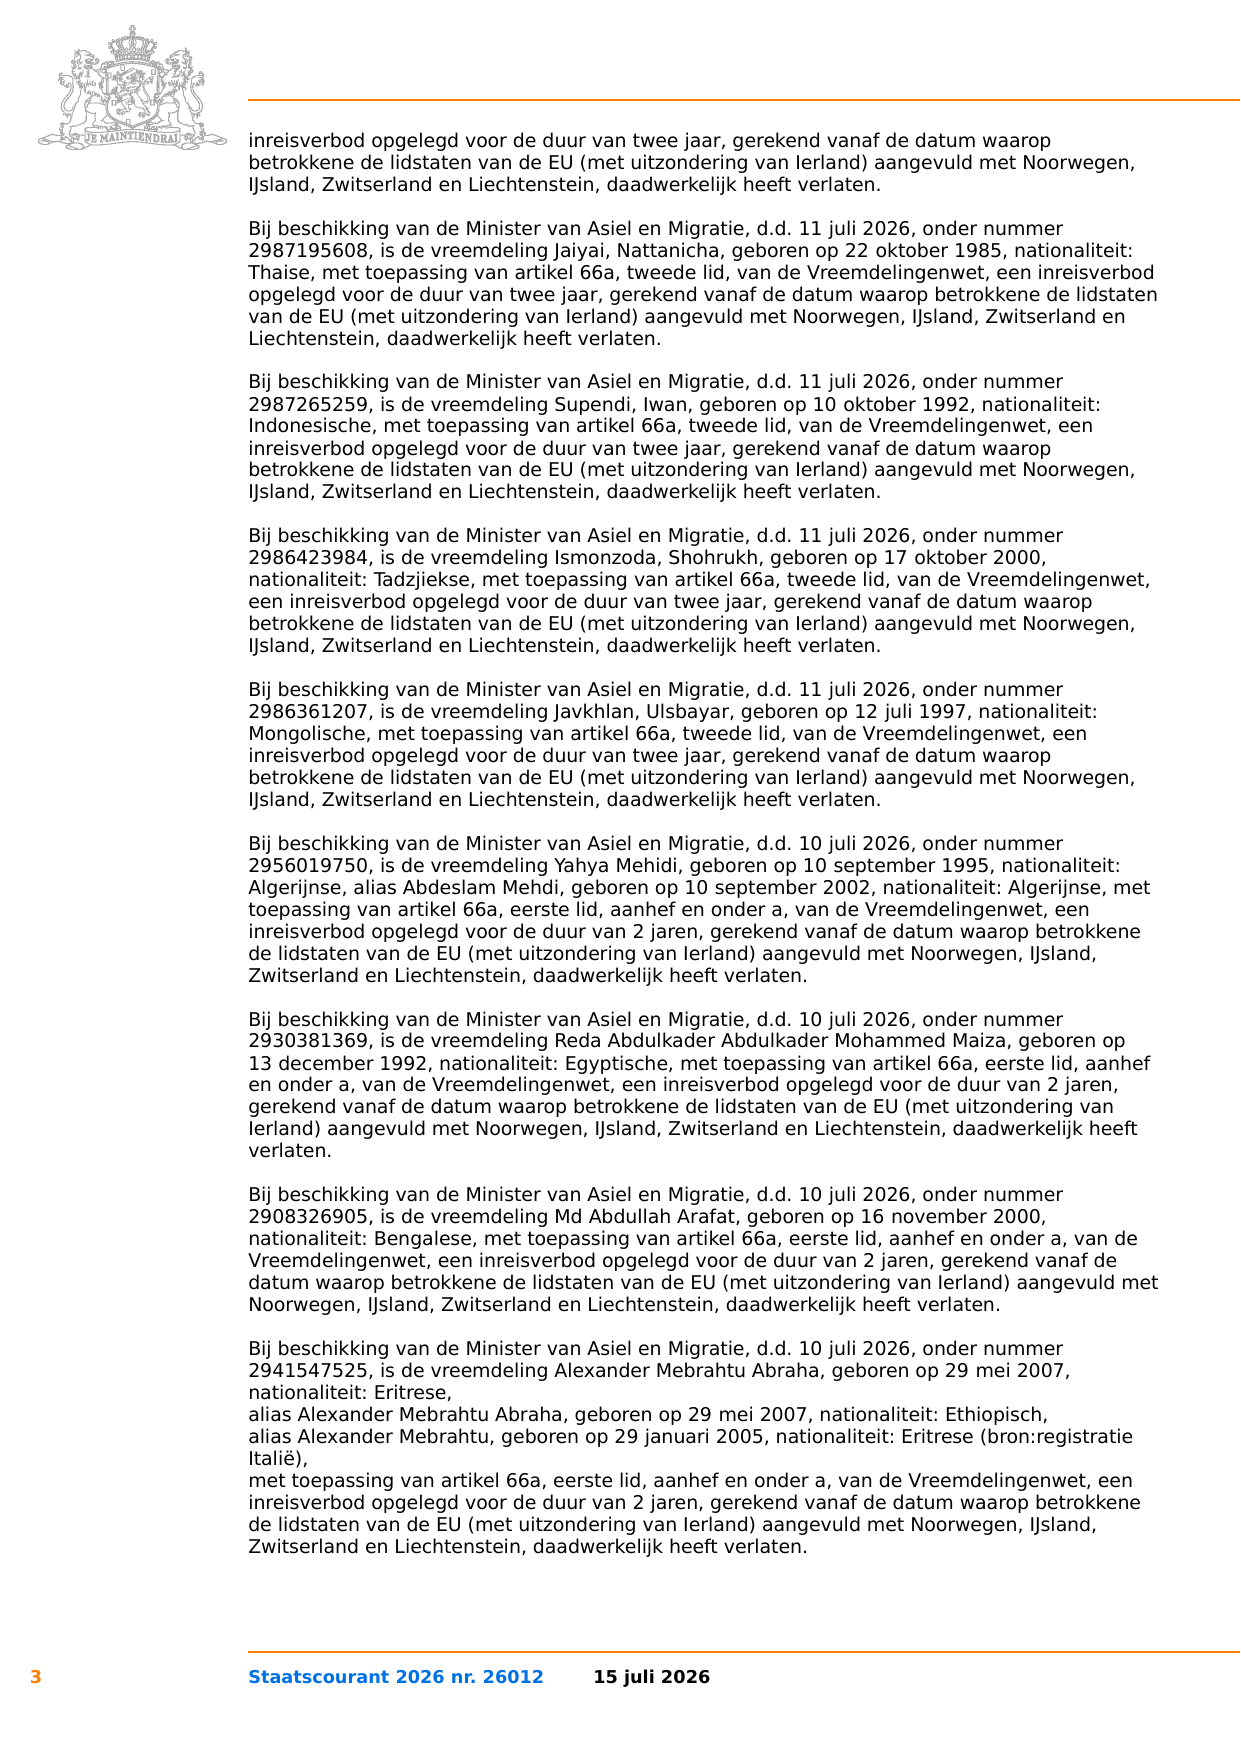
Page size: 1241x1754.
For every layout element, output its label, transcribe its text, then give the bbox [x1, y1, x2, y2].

text Bij beschikking van de Minister van Asiel en Migratie, d.d. 10 juli 2026, onder nummer 2930381369, is de vreemdeling Reda Abdulkader Abdulkader Mohammed Maiza, geboren op 13 december 1992, nationaliteit: Egyptische, met toepassing van artikel 66a, eerste lid, aanhef en onder a, van de Vreemdelingenwet, een inreisverbod opgelegd voor de duur van 2 jaren, gerekend vanaf de datum waarop betrokkene de lidstaten van de EU (met uitzondering van Ierland) aangevuld met Noorwegen, IJsland, Zwitserland en Liechtenstein, daadwerkelijk heeft verlaten. [248, 1008, 1163, 1162]
text met toepassing van artikel 66a, eerste lid, aanhef en onder a, van de Vreemdelingenwet, een inreisverbod opgelegd voor de duur van 2 jaren, gerekend vanaf de datum waarop betrokkene de lidstaten van de EU (met uitzondering van Ierland) aangevuld met Noorwegen, IJsland, Zwitserland en Liechtenstein, daadwerkelijk heeft verlaten. [248, 1470, 1163, 1558]
text Bij beschikking van de Minister van Asiel en Migratie, d.d. 10 juli 2026, onder nummer 2956019750, is de vreemdeling Yahya Mehidi, geboren op 10 september 1995, nationaliteit: Algerijnse, alias Abdeslam Mehdi, geboren op 10 september 2002, nationaliteit: Algerijnse, met toepassing van artikel 66a, eerste lid, aanhef en onder a, van de Vreemdelingenwet, een inreisverbod opgelegd voor de duur van 2 jaren, gerekend vanaf de datum waarop betrokkene de lidstaten van de EU (met uitzondering van Ierland) aangevuld met Noorwegen, IJsland, Zwitserland en Liechtenstein, daadwerkelijk heeft verlaten. [248, 833, 1163, 987]
text Bij beschikking van de Minister van Asiel en Migratie, d.d. 10 juli 2026, onder nummer 2941547525, is de vreemdeling Alexander Mebrahtu Abraha, geboren op 29 mei 2007, nationaliteit: Eritrese, [248, 1338, 1163, 1404]
text alias Alexander Mebrahtu, geboren op 29 januari 2005, nationaliteit: Eritrese (bron:registratie Italië), [248, 1426, 1163, 1470]
text inreisverbod opgelegd voor de duur van twee jaar, gerekend vanaf de datum waarop betrokkene de lidstaten van de EU (met uitzondering van Ierland) aangevuld met Noorwegen, IJsland, Zwitserland en Liechtenstein, daadwerkelijk heeft verlaten. [248, 130, 1163, 196]
text alias Alexander Mebrahtu Abraha, geboren op 29 mei 2007, nationaliteit: Ethiopisch, [248, 1404, 1163, 1426]
picture [38, 25, 227, 150]
text Bij beschikking van de Minister van Asiel en Migratie, d.d. 11 juli 2026, onder nummer 2986423984, is de vreemdeling Ismonzoda, Shohrukh, geboren op 17 oktober 2000, nationaliteit: Tadzjiekse, met toepassing van artikel 66a, tweede lid, van de Vreemdelingenwet, een inreisverbod opgelegd voor de duur van twee jaar, gerekend vanaf de datum waarop betrokkene de lidstaten van de EU (met uitzondering van Ierland) aangevuld met Noorwegen, IJsland, Zwitserland en Liechtenstein, daadwerkelijk heeft verlaten. [248, 525, 1163, 657]
text Bij beschikking van de Minister van Asiel en Migratie, d.d. 10 juli 2026, onder nummer 2908326905, is de vreemdeling Md Abdullah Arafat, geboren op 16 november 2000, nationaliteit: Bengalese, met toepassing van artikel 66a, eerste lid, aanhef en onder a, van de Vreemdelingenwet, een inreisverbod opgelegd voor de duur van 2 jaren, gerekend vanaf de datum waarop betrokkene de lidstaten van de EU (met uitzondering van Ierland) aangevuld met Noorwegen, IJsland, Zwitserland en Liechtenstein, daadwerkelijk heeft verlaten. [248, 1184, 1163, 1316]
text Bij beschikking van de Minister van Asiel en Migratie, d.d. 11 juli 2026, onder nummer 2987195608, is de vreemdeling Jaiyai, Nattanicha, geboren op 22 oktober 1985, nationaliteit: Thaise, met toepassing van artikel 66a, tweede lid, van de Vreemdelingenwet, een inreisverbod opgelegd voor de duur van twee jaar, gerekend vanaf de datum waarop betrokkene de lidstaten van de EU (met uitzondering van Ierland) aangevuld met Noorwegen, IJsland, Zwitserland en Liechtenstein, daadwerkelijk heeft verlaten. [248, 218, 1163, 349]
text Bij beschikking van de Minister van Asiel en Migratie, d.d. 11 juli 2026, onder nummer 2987265259, is de vreemdeling Supendi, Iwan, geboren op 10 oktober 1992, nationaliteit: Indonesische, met toepassing van artikel 66a, tweede lid, van de Vreemdelingenwet, een inreisverbod opgelegd voor de duur van twee jaar, gerekend vanaf de datum waarop betrokkene de lidstaten van de EU (met uitzondering van Ierland) aangevuld met Noorwegen, IJsland, Zwitserland en Liechtenstein, daadwerkelijk heeft verlaten. [248, 371, 1163, 503]
text Bij beschikking van de Minister van Asiel en Migratie, d.d. 11 juli 2026, onder nummer 2986361207, is de vreemdeling Javkhlan, Ulsbayar, geboren op 12 juli 1997, nationaliteit: Mongolische, met toepassing van artikel 66a, tweede lid, van de Vreemdelingenwet, een inreisverbod opgelegd voor de duur van twee jaar, gerekend vanaf de datum waarop betrokkene de lidstaten van de EU (met uitzondering van Ierland) aangevuld met Noorwegen, IJsland, Zwitserland en Liechtenstein, daadwerkelijk heeft verlaten. [248, 679, 1163, 811]
